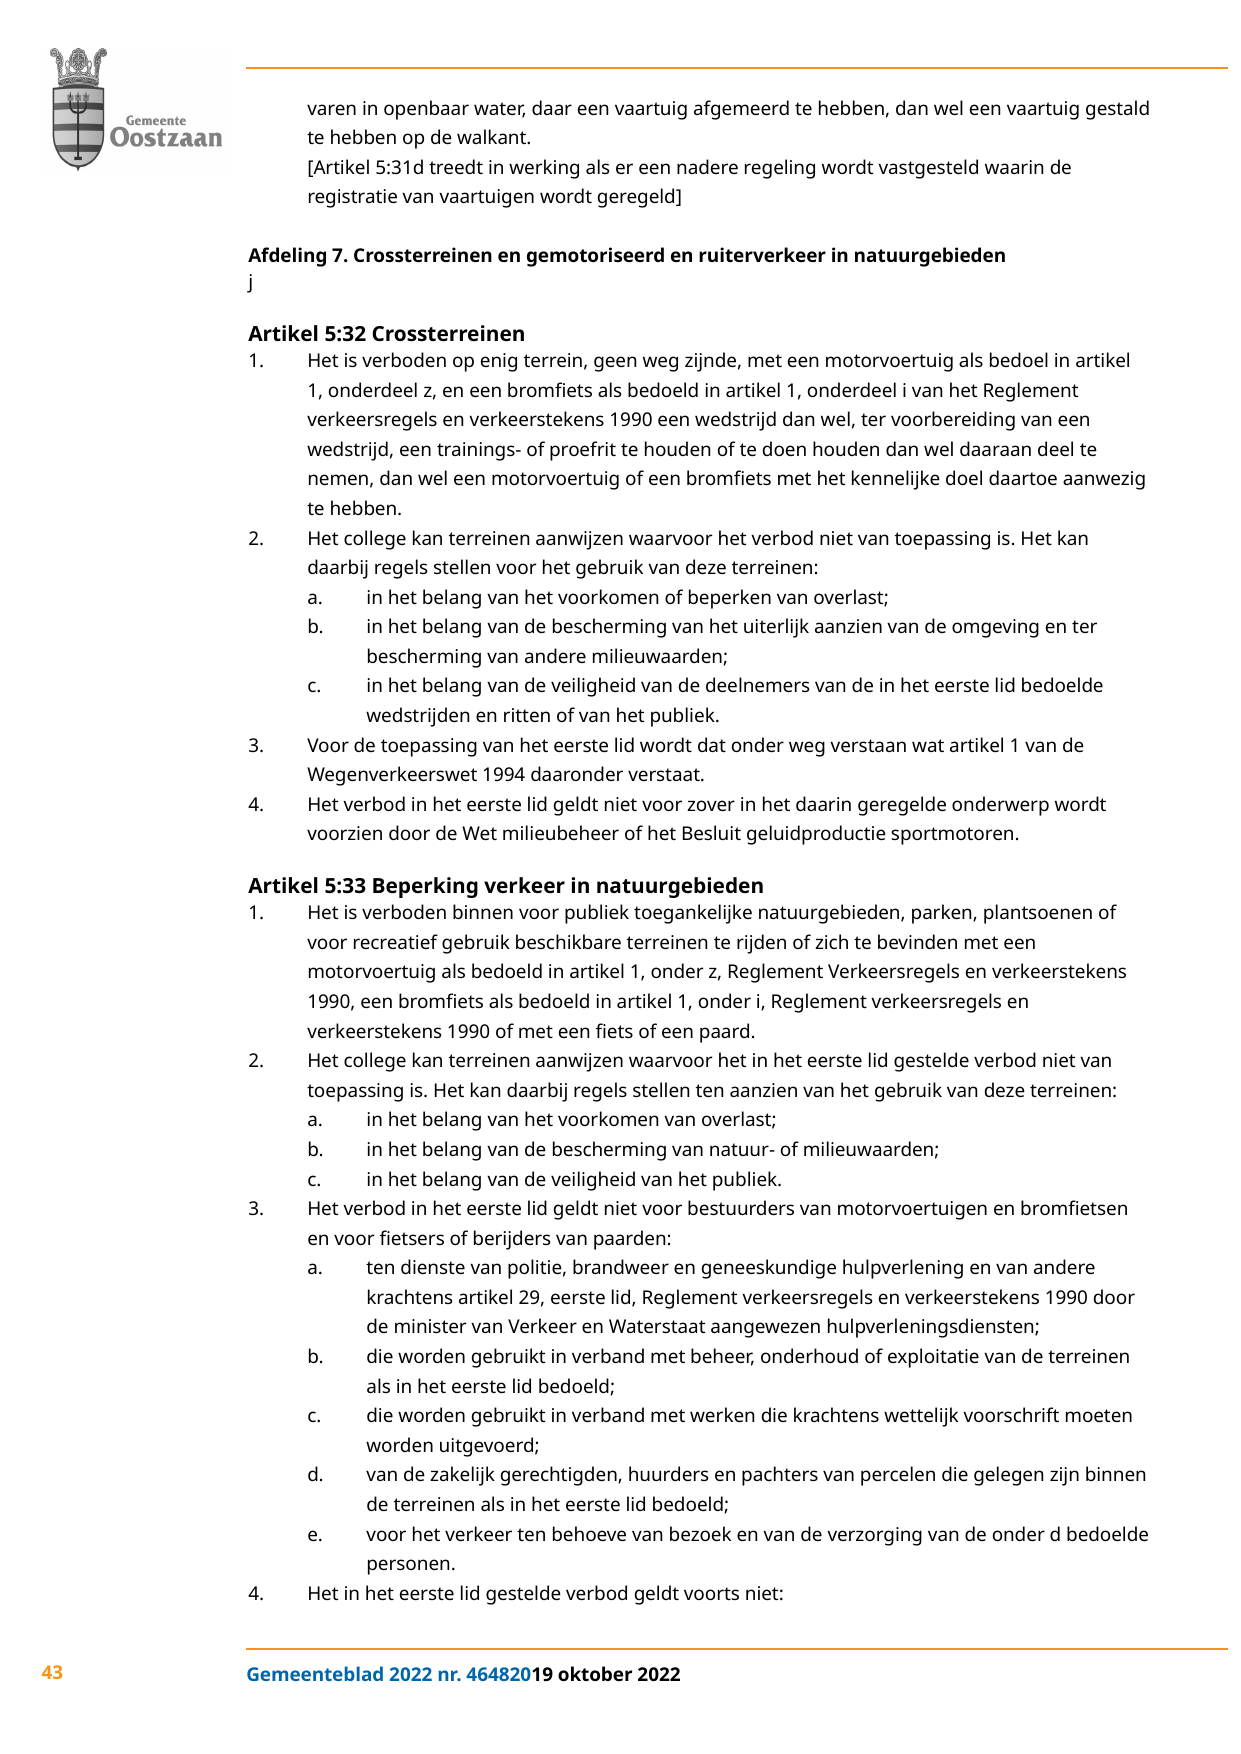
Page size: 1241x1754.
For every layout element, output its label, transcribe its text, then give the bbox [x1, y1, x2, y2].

text Artikel 5:33 Beperking verkeer in natuurgebieden [248, 871, 1152, 899]
list die worden gebruikt in verband met werken die krachtens wettelijk voorschrift moeten worden uitgevoerd; [307, 1402, 1152, 1458]
list in het belang van de bescherming van het uiterlijk aanzien van de omgeving en ter bescherming van andere milieuwaarden; [307, 613, 1152, 669]
picture [41, 47, 231, 172]
list Het in het eerste lid gestelde verbod geldt voorts niet: [248, 1580, 1152, 1606]
list Het college kan terreinen aanwijzen waarvoor het verbod niet van toepassing is. Het kan daarbij regels stellen voor het gebruik van deze terreinen: [248, 525, 1152, 580]
list [Artikel 5:31d treedt in werking als er een nadere regeling wordt vastgesteld waarin de registratie van vaartuigen wordt geregeld] [248, 154, 1152, 209]
list Het is verboden op enig terrein, geen weg zijnde, met een motorvoertuig als bedoel in artikel 1, onderdeel z, en een bromfiets als bedoeld in artikel 1, onderdeel i van het Reglement verkeersregels en verkeerstekens 1990 een wedstrijd dan wel, ter voorbereiding van een wedstrijd, een trainings- of proefrit te houden of te doen houden dan wel daaraan deel te nemen, dan wel een motorvoertuig of een bromfiets met het kennelijke doel daartoe aanwezig te hebben. [248, 347, 1152, 521]
list in het belang van het voorkomen van overlast; [307, 1107, 1152, 1132]
text Afdeling 7. Crossterreinen en gemotoriseerd en ruiterverkeer in natuurgebieden [248, 243, 1152, 268]
list ten dienste van politie, brandweer en geneeskundige hulpverlening en van andere krachtens artikel 29, eerste lid, Reglement verkeersregels en verkeerstekens 1990 door de minister van Verkeer en Waterstaat aangewezen hulpverleningsdiensten; [307, 1254, 1152, 1339]
list van de zakelijk gerechtigden, huurders en pachters van percelen die gelegen zijn binnen de terreinen als in het eerste lid bedoeld; [307, 1462, 1152, 1517]
list in het belang van de veiligheid van de deelnemers van de in het eerste lid bedoelde wedstrijden en ritten of van het publiek. [307, 673, 1152, 728]
list in het belang van de bescherming van natuur- of milieuwaarden; [307, 1136, 1152, 1162]
list Voor de toepassing van het eerste lid wordt dat onder weg verstaan wat artikel 1 van de Wegenverkeerswet 1994 daaronder verstaat. [248, 732, 1152, 787]
text Artikel 5:32 Crossterreinen [248, 319, 1152, 347]
list varen in openbaar water, daar een vaartuig afgemeerd te hebben, dan wel een vaartuig gestald te hebben op de walkant. [248, 95, 1152, 150]
list Het college kan terreinen aanwijzen waarvoor het in het eerste lid gestelde verbod niet van toepassing is. Het kan daarbij regels stellen ten aanzien van het gebruik van deze terreinen: [248, 1047, 1152, 1103]
list Het verbod in het eerste lid geldt niet voor bestuurders van motorvoertuigen en bromfietsen en voor fietsers of berijders van paarden: [248, 1195, 1152, 1251]
list die worden gebruikt in verband met beheer, onderhoud of exploitatie van de terreinen als in het eerste lid bedoeld; [307, 1343, 1152, 1398]
text j [248, 268, 1152, 294]
list in het belang van het voorkomen of beperken van overlast; [307, 584, 1152, 610]
list Het is verboden binnen voor publiek toegankelijke natuurgebieden, parken, plantsoenen of voor recreatief gebruik beschikbare terreinen te rijden of zich te bevinden met een motorvoertuig als bedoeld in artikel 1, onder z, Reglement Verkeersregels en verkeerstekens 1990, een bromfiets als bedoeld in artikel 1, onder i, Reglement verkeersregels en verkeerstekens 1990 of met een fiets of een paard. [248, 899, 1152, 1043]
list Het verbod in het eerste lid geldt niet voor zover in het daarin geregelde onderwerp wordt voorzien door de Wet milieubeheer of het Besluit geluidproductie sportmotoren. [248, 791, 1152, 846]
list voor het verkeer ten behoeve van bezoek en van de verzorging van de onder d bedoelde personen. [307, 1521, 1152, 1576]
list in het belang van de veiligheid van het publiek. [307, 1166, 1152, 1191]
